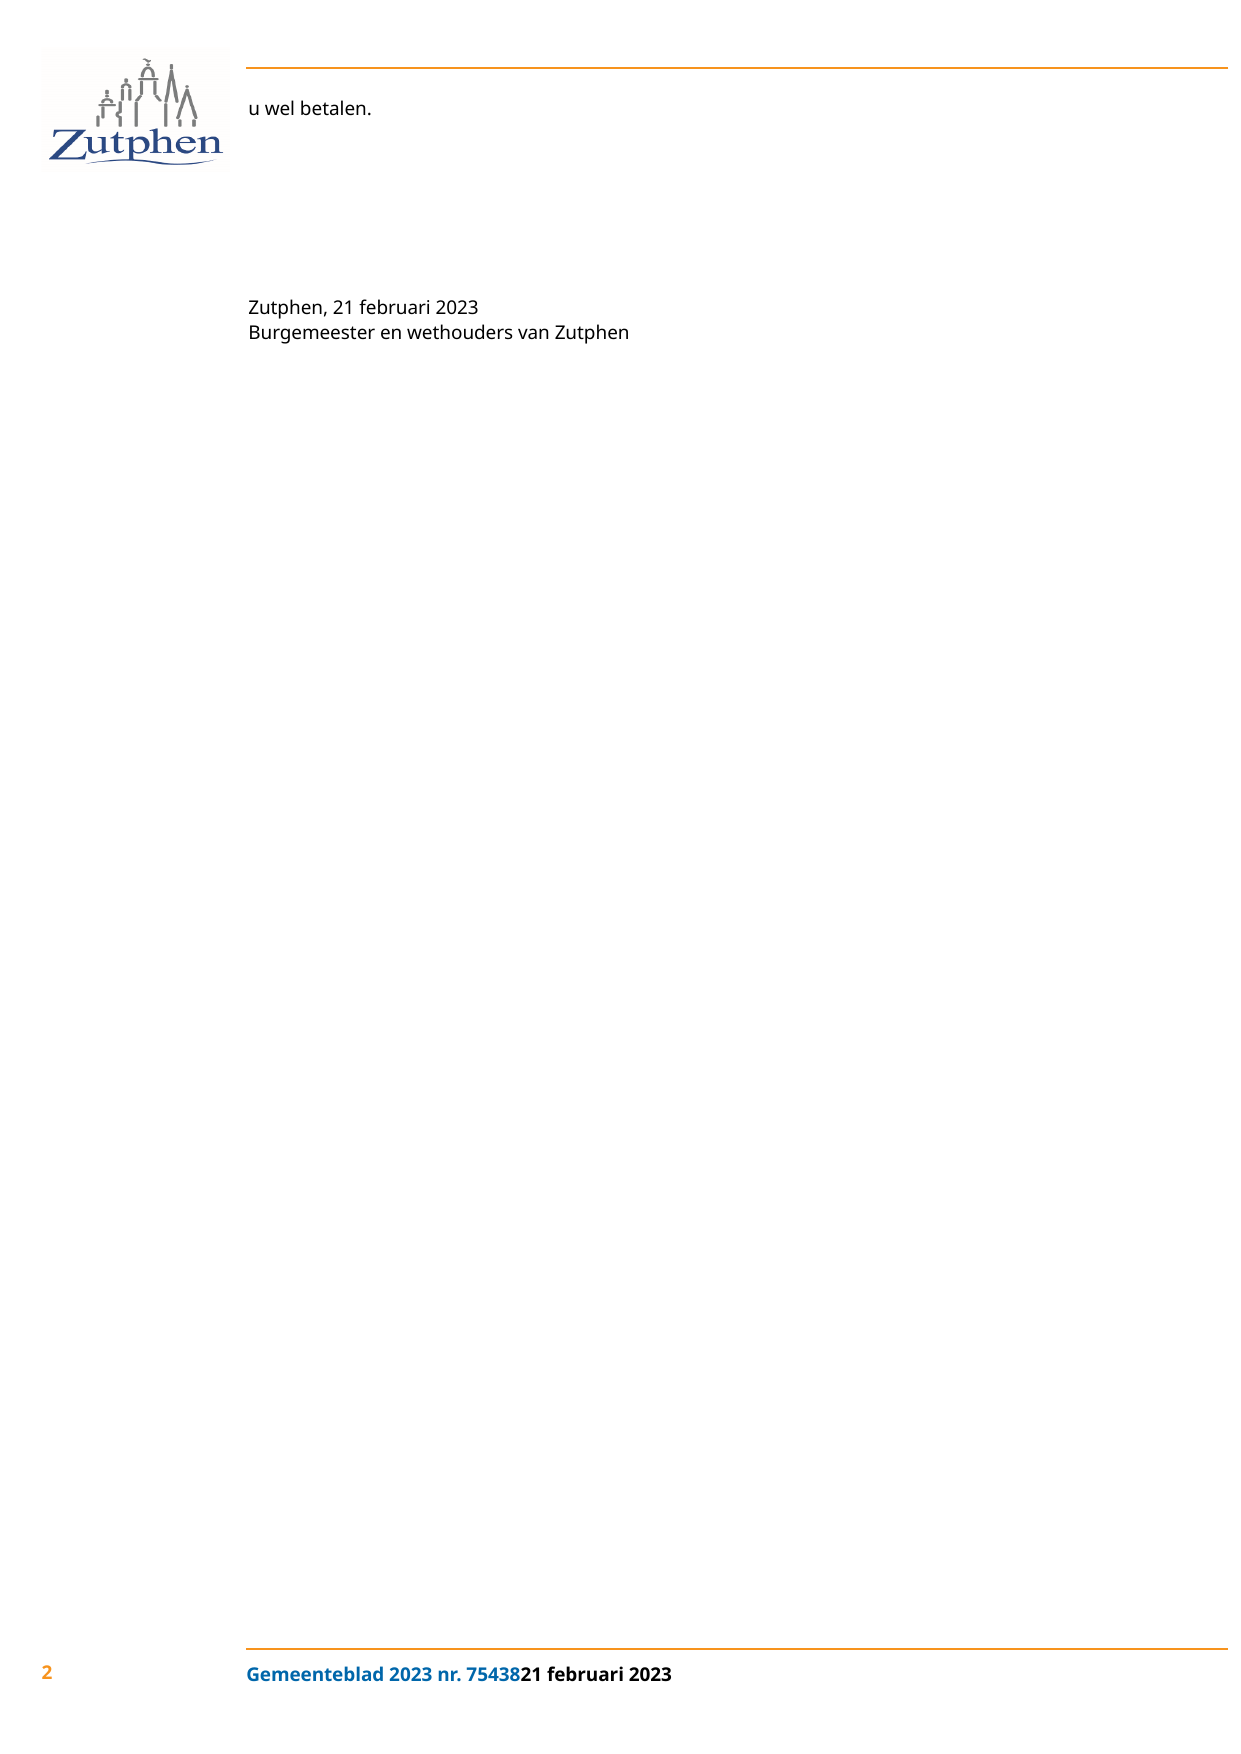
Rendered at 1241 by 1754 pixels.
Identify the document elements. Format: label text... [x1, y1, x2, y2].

text Zutphen, 21 februari 2023 [248, 294, 1152, 319]
text Burgemeester en wethouders van Zutphen [248, 319, 1152, 345]
picture [41, 47, 231, 172]
text u wel betalen. [248, 95, 1152, 121]
